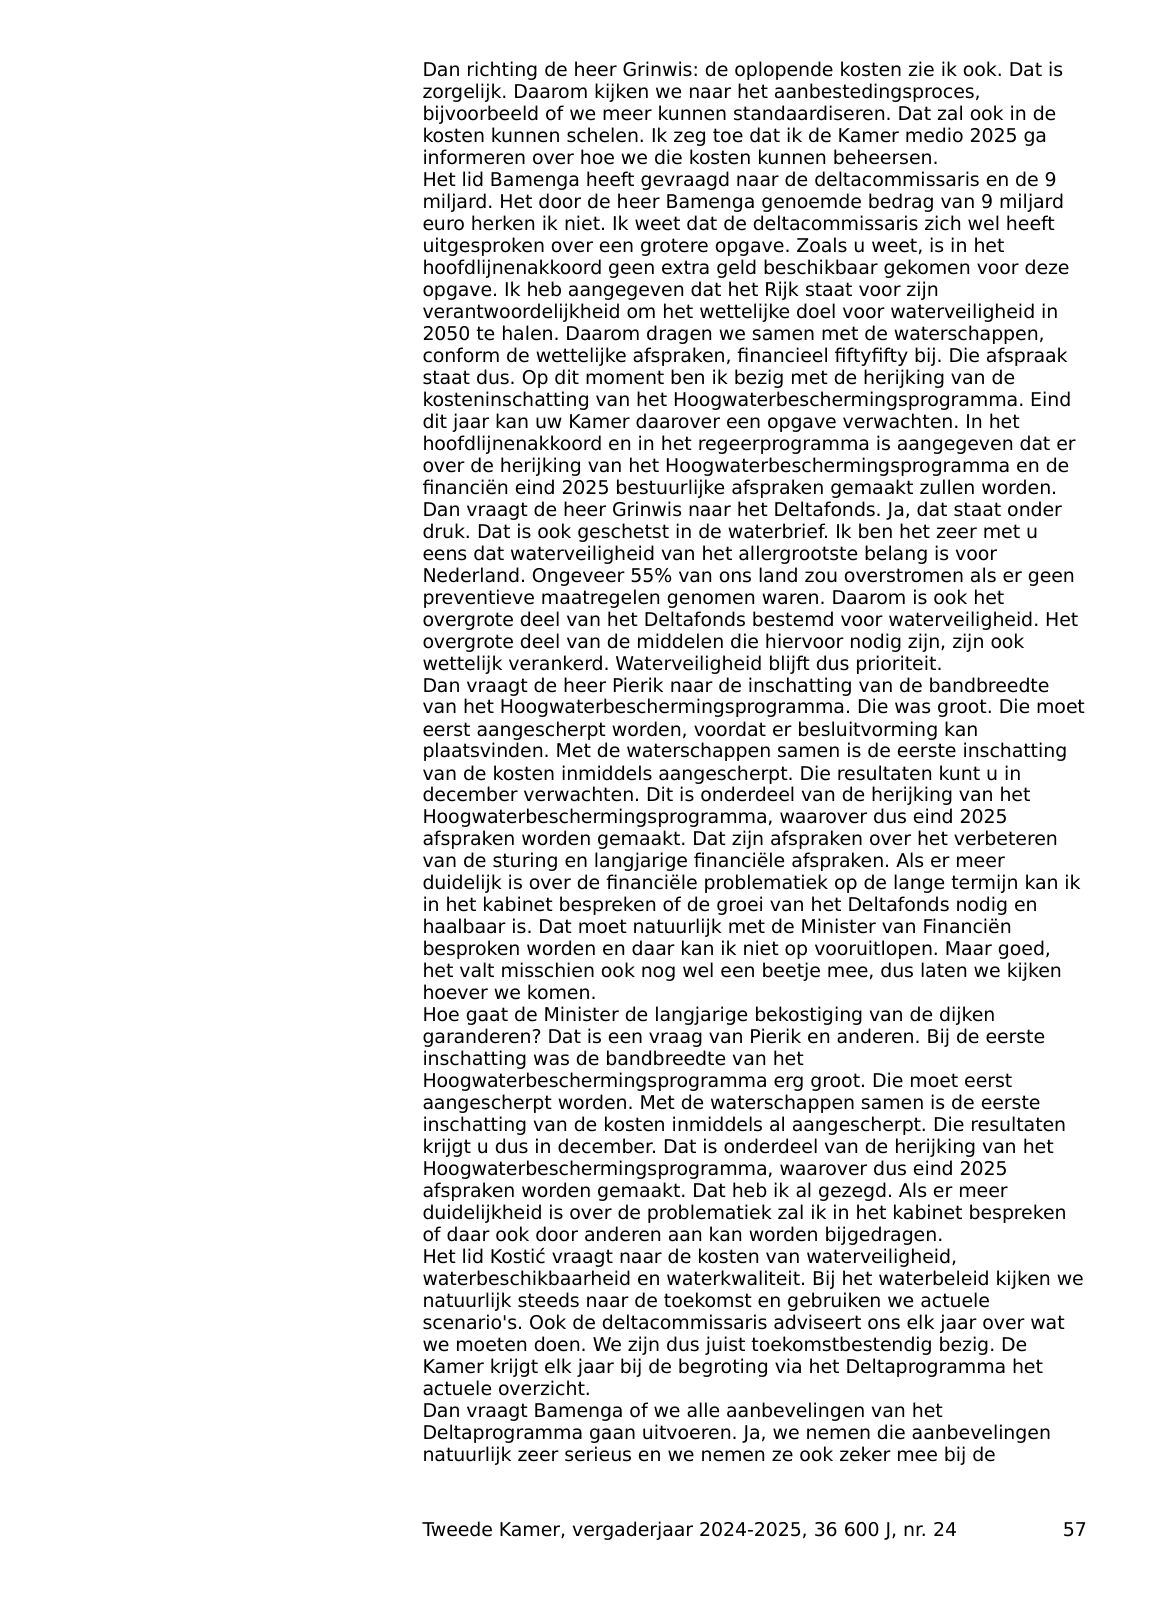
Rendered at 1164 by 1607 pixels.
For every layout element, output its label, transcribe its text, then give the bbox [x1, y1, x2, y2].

text Dan richting de heer Grinwis: de oplopende kosten zie ik ook. Dat is zorgelijk. Daarom kijken we naar het aanbestedingsproces, bijvoorbeeld of we meer kunnen standaardiseren. Dat zal ook in de kosten kunnen schelen. Ik zeg toe dat ik de Kamer medio 2025 ga informeren over hoe we die kosten kunnen beheersen. [422, 59, 1087, 169]
text Dan vraagt de heer Pierik naar de inschatting van de bandbreedte van het Hoogwaterbeschermingsprogramma. Die was groot. Die moet eerst aangescherpt worden, voordat er besluitvorming kan plaatsvinden. Met de waterschappen samen is de eerste inschatting van de kosten inmiddels aangescherpt. Die resultaten kunt u in december verwachten. Dit is onderdeel van de herijking van het Hoogwaterbeschermingsprogramma, waarover dus eind 2025 afspraken worden gemaakt. Dat zijn afspraken over het verbeteren van de sturing en langjarige financiële afspraken. Als er meer duidelijk is over de financiële problematiek op de lange termijn kan ik in het kabinet bespreken of de groei van het Deltafonds nodig en haalbaar is. Dat moet natuurlijk met de Minister van Financiën besproken worden en daar kan ik niet op vooruitlopen. Maar goed, het valt misschien ook nog wel een beetje mee, dus laten we kijken hoever we komen. [422, 674, 1087, 1004]
text Het lid Bamenga heeft gevraagd naar de deltacommissaris en de 9 miljard. Het door de heer Bamenga genoemde bedrag van 9 miljard euro herken ik niet. Ik weet dat de deltacommissaris zich wel heeft uitgesproken over een grotere opgave. Zoals u weet, is in het hoofdlijnenakkoord geen extra geld beschikbaar gekomen voor deze opgave. Ik heb aangegeven dat het Rijk staat voor zijn verantwoordelijkheid om het wettelijke doel voor waterveiligheid in 2050 te halen. Daarom dragen we samen met de waterschappen, conform de wettelijke afspraken, financieel fiftyfifty bij. Die afspraak staat dus. Op dit moment ben ik bezig met de herijking van de kosteninschatting van het Hoogwaterbeschermingsprogramma. Eind dit jaar kan uw Kamer daarover een opgave verwachten. In het hoofdlijnenakkoord en in het regeerprogramma is aangegeven dat er over de herijking van het Hoogwaterbeschermingsprogramma en de financiën eind 2025 bestuurlijke afspraken gemaakt zullen worden. [422, 169, 1087, 499]
text Hoe gaat de Minister de langjarige bekostiging van de dijken garanderen? Dat is een vraag van Pierik en anderen. Bij de eerste inschatting was de bandbreedte van het Hoogwaterbeschermingsprogramma erg groot. Die moet eerst aangescherpt worden. Met de waterschappen samen is de eerste inschatting van de kosten inmiddels al aangescherpt. Die resultaten krijgt u dus in december. Dat is onderdeel van de herijking van het Hoogwaterbeschermingsprogramma, waarover dus eind 2025 afspraken worden gemaakt. Dat heb ik al gezegd. Als er meer duidelijkheid is over de problematiek zal ik in het kabinet bespreken of daar ook door anderen aan kan worden bijgedragen. [422, 1004, 1087, 1246]
text Dan vraagt Bamenga of we alle aanbevelingen van het Deltaprogramma gaan uitvoeren. Ja, we nemen die aanbevelingen natuurlijk zeer serieus en we nemen ze ook zeker mee bij de [422, 1400, 1087, 1466]
text Dan vraagt de heer Grinwis naar het Deltafonds. Ja, dat staat onder druk. Dat is ook geschetst in de waterbrief. Ik ben het zeer met u eens dat waterveiligheid van het allergrootste belang is voor Nederland. Ongeveer 55% van ons land zou overstromen als er geen preventieve maatregelen genomen waren. Daarom is ook het overgrote deel van het Deltafonds bestemd voor waterveiligheid. Het overgrote deel van de middelen die hiervoor nodig zijn, zijn ook wettelijk verankerd. Waterveiligheid blijft dus prioriteit. [422, 499, 1087, 674]
text Het lid Kostić vraagt naar de kosten van waterveiligheid, waterbeschikbaarheid en waterkwaliteit. Bij het waterbeleid kijken we natuurlijk steeds naar de toekomst en gebruiken we actuele scenario's. Ook de deltacommissaris adviseert ons elk jaar over wat we moeten doen. We zijn dus juist toekomstbestendig bezig. De Kamer krijgt elk jaar bij de begroting via het Deltaprogramma het actuele overzicht. [422, 1246, 1087, 1400]
